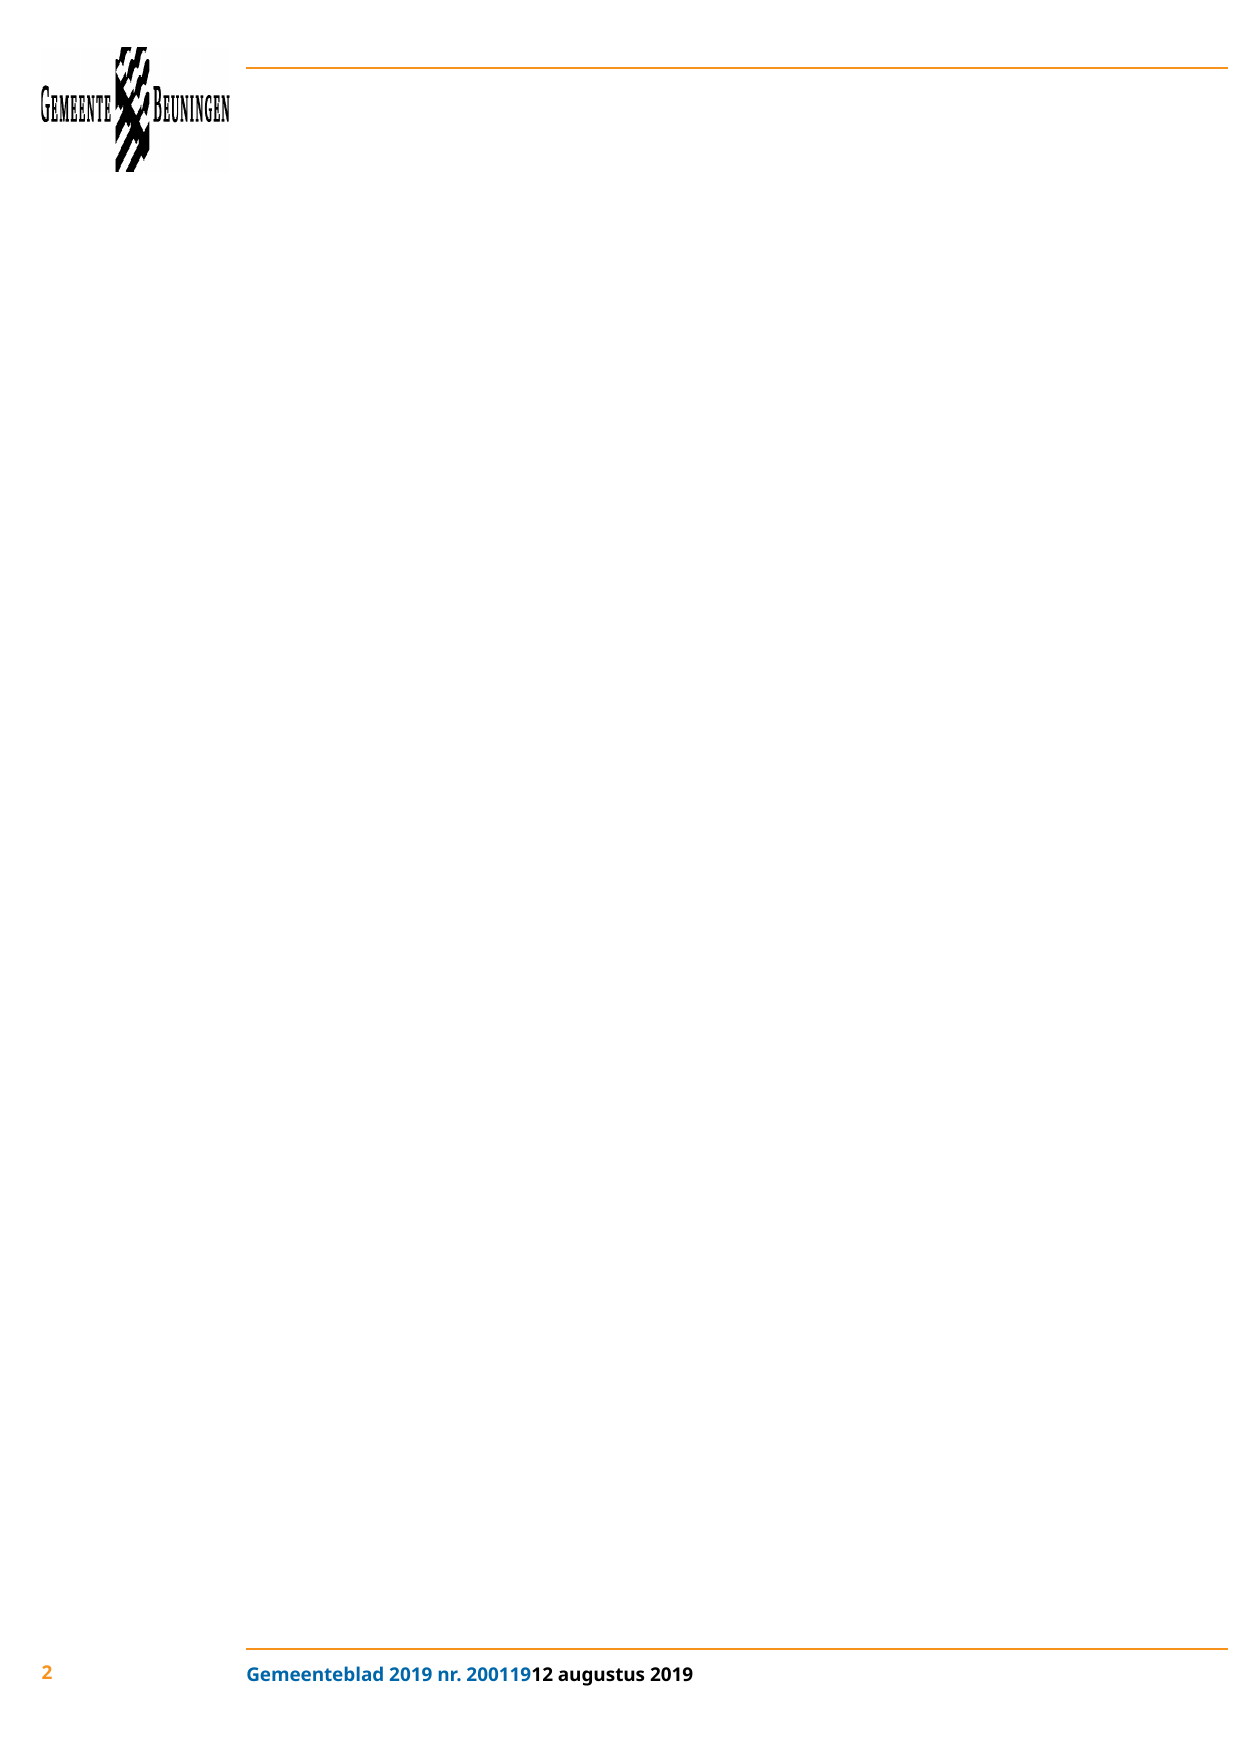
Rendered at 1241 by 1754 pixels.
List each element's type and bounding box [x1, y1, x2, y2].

picture [41, 47, 231, 172]
